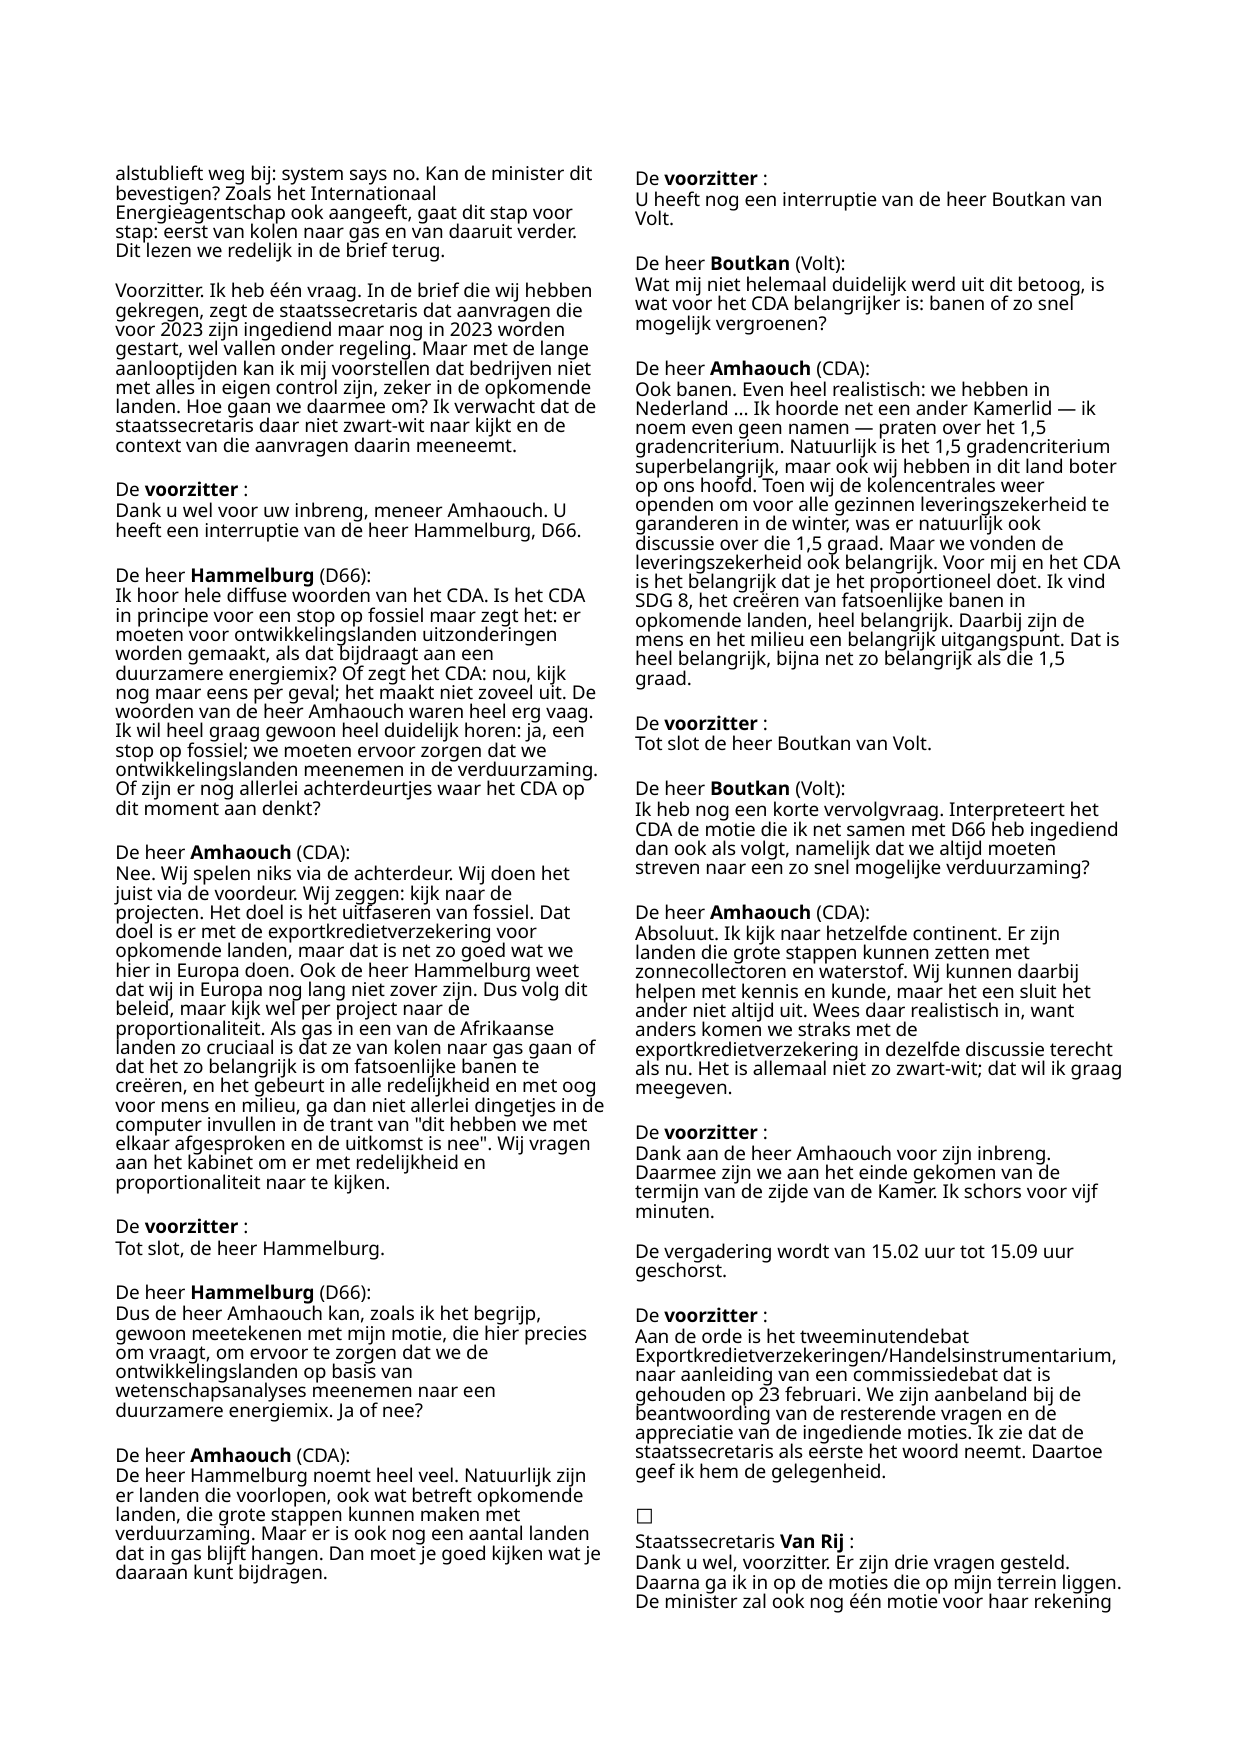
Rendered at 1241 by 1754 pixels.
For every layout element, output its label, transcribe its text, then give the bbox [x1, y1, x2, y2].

text Dank aan de heer Amhaouch voor zijn inbreng. Daarmee zijn we aan het einde gekomen van de termijn van de zijde van de Kamer. Ik schors voor vijf minuten. [635, 1145, 1125, 1222]
text De vergadering wordt van 15.02 uur tot 15.09 uur geschorst. [635, 1243, 1125, 1281]
text De heer Amhaouch (CDA): [115, 1442, 605, 1467]
text Absoluut. Ik kijk naar hetzelfde continent. Er zijn landen die grote stappen kunnen zetten met zonnecollectoren en waterstof. Wij kunnen daarbij helpen met kennis en kunde, maar het een sluit het ander niet altijd uit. Wees daar realistisch in, want anders komen we straks met de exportkredietverzekering in dezelfde discussie terecht als nu. Het is allemaal niet zo zwart-wit; dat wil ik graag meegeven. [635, 925, 1125, 1098]
text Voorzitter. Ik heb één vraag. In de brief die wij hebben gekregen, zegt de staatssecretaris dat aanvragen die voor 2023 zijn ingediend maar nog in 2023 worden gestart, wel vallen onder regeling. Maar met de lange aanlooptijden kan ik mij voorstellen dat bedrijven niet met alles in eigen control zijn, zeker in de opkomende landen. Hoe gaan we daarmee om? Ik verwacht dat de staatssecretaris daar niet zwart-wit naar kijkt en de context van die aanvragen daarin meeneemt. [115, 282, 605, 456]
text De heer Boutkan (Volt): [635, 250, 1125, 276]
text De heer Boutkan (Volt): [635, 776, 1125, 801]
text De heer Hammelburg noemt heel veel. Natuurlijk zijn er landen die voorlopen, ook wat betreft opkomende landen, die grote stappen kunnen maken met verduurzaming. Maar er is ook nog een aantal landen dat in gas blijft hangen. Dan moet je goed kijken wat je daaraan kunt bijdragen. [115, 1467, 605, 1583]
text De heer Amhaouch (CDA): [635, 899, 1125, 925]
text Ook banen. Even heel realistisch: we hebben in Nederland ... Ik hoorde net een ander Kamerlid — ik noem even geen namen — praten over het 1,5 gradencriterium. Natuurlijk is het 1,5 gradencriterium superbelangrijk, maar ook wij hebben in dit land boter op ons hoofd. Toen wij de kolencentrales weer openden om voor alle gezinnen leveringszekerheid te garanderen in de winter, was er natuurlijk ook discussie over die 1,5 graad. Maar we vonden de leveringszekerheid ook belangrijk. Voor mij en het CDA is het belangrijk dat je het proportioneel doet. Ik vind SDG 8, het creëren van fatsoenlijke banen in opkomende landen, heel belangrijk. Daarbij zijn de mens en het milieu een belangrijk uitgangspunt. Dat is heel belangrijk, bijna net zo belangrijk als die 1,5 graad. [635, 381, 1125, 689]
text ⬜ [635, 1503, 1125, 1529]
text Tot slot de heer Boutkan van Volt. [635, 735, 1125, 755]
text U heeft nog een interruptie van de heer Boutkan van Volt. [635, 191, 1125, 229]
text Nee. Wij spelen niks via de achterdeur. Wij doen het juist via de voordeur. Wij zeggen: kijk naar de projecten. Het doel is het uitfaseren van fossiel. Dat doel is er met de exportkredietverzekering voor opkomende landen, maar dat is net zo goed wat we hier in Europa doen. Ook de heer Hammelburg weet dat wij in Europa nog lang niet zover zijn. Dus volg dit beleid, maar kijk wel per project naar de proportionaliteit. Als gas in een van de Afrikaanse landen zo cruciaal is dat ze van kolen naar gas gaan of dat het zo belangrijk is om fatsoenlijke banen te creëren, en het gebeurt in alle redelijkheid en met oog voor mens en milieu, ga dan niet allerlei dingetjes in de computer invullen in de trant van "dit hebben we met elkaar afgesproken en de uitkomst is nee". Wij vragen aan het kabinet om er met redelijkheid en proportionaliteit naar te kijken. [115, 865, 605, 1193]
text De voorzitter : [635, 710, 1125, 735]
text Ik hoor hele diffuse woorden van het CDA. Is het CDA in principe voor een stop op fossiel maar zegt het: er moeten voor ontwikkelingslanden uitzonderingen worden gemaakt, als dat bijdraagt aan een duurzamere energiemix? Of zegt het CDA: nou, kijk nog maar eens per geval; het maakt niet zoveel uit. De woorden van de heer Amhaouch waren heel erg vaag. Ik wil heel graag gewoon heel duidelijk horen: ja, een stop op fossiel; we moeten ervoor zorgen dat we ontwikkelingslanden meenemen in de verduurzaming. Of zijn er nog allerlei achterdeurtjes waar het CDA op dit moment aan denkt? [115, 587, 605, 819]
text Ik heb nog een korte vervolgvraag. Interpreteert het CDA de motie die ik net samen met D66 heb ingediend dan ook als volgt, namelijk dat we altijd moeten streven naar een zo snel mogelijke verduurzaming? [635, 801, 1125, 878]
text De voorzitter : [115, 477, 605, 502]
text Dank u wel voor uw inbreng, meneer Amhaouch. U heeft een interruptie van de heer Hammelburg, D66. [115, 502, 605, 541]
text De heer Hammelburg (D66): [115, 1279, 605, 1305]
text De voorzitter : [635, 1302, 1125, 1328]
text alstublieft weg bij: system says no. Kan de minister dit bevestigen? Zoals het Internationaal Energieagentschap ook aangeeft, gaat dit stap voor stap: eerst van kolen naar gas en van daaruit verder. Dit lezen we redelijk in de brief terug. [115, 165, 605, 262]
text Dank u wel, voorzitter. Er zijn drie vragen gesteld. Daarna ga ik in op de moties die op mijn terrein liggen. De minister zal ook nog één motie voor haar rekening [635, 1554, 1125, 1612]
text De heer Hammelburg (D66): [115, 562, 605, 587]
text Staatssecretaris Van Rij : [635, 1529, 1125, 1554]
text Wat mij niet helemaal duidelijk werd uit dit betoog, is wat voor het CDA belangrijker is: banen of zo snel mogelijk vergroenen? [635, 276, 1125, 334]
text De voorzitter : [635, 165, 1125, 191]
text De voorzitter : [115, 1214, 605, 1239]
text Tot slot, de heer Hammelburg. [115, 1239, 605, 1259]
text Dus de heer Amhaouch kan, zoals ik het begrijp, gewoon meetekenen met mijn motie, die hier precies om vraagt, om ervoor te zorgen dat we de ontwikkelingslanden op basis van wetenschapsanalyses meenemen naar een duurzamere energiemix. Ja of nee? [115, 1305, 605, 1421]
text De voorzitter : [635, 1119, 1125, 1145]
text Aan de orde is het tweeminutendebat Exportkredietverzekeringen/Handelsinstrumentarium, naar aanleiding van een commissiedebat dat is gehouden op 23 februari. We zijn aanbeland bij de beantwoording van de resterende vragen en de appreciatie van de ingediende moties. Ik zie dat de staatssecretaris als eerste het woord neemt. Daartoe geef ik hem de gelegenheid. [635, 1328, 1125, 1482]
text De heer Amhaouch (CDA): [635, 355, 1125, 381]
text De heer Amhaouch (CDA): [115, 839, 605, 865]
